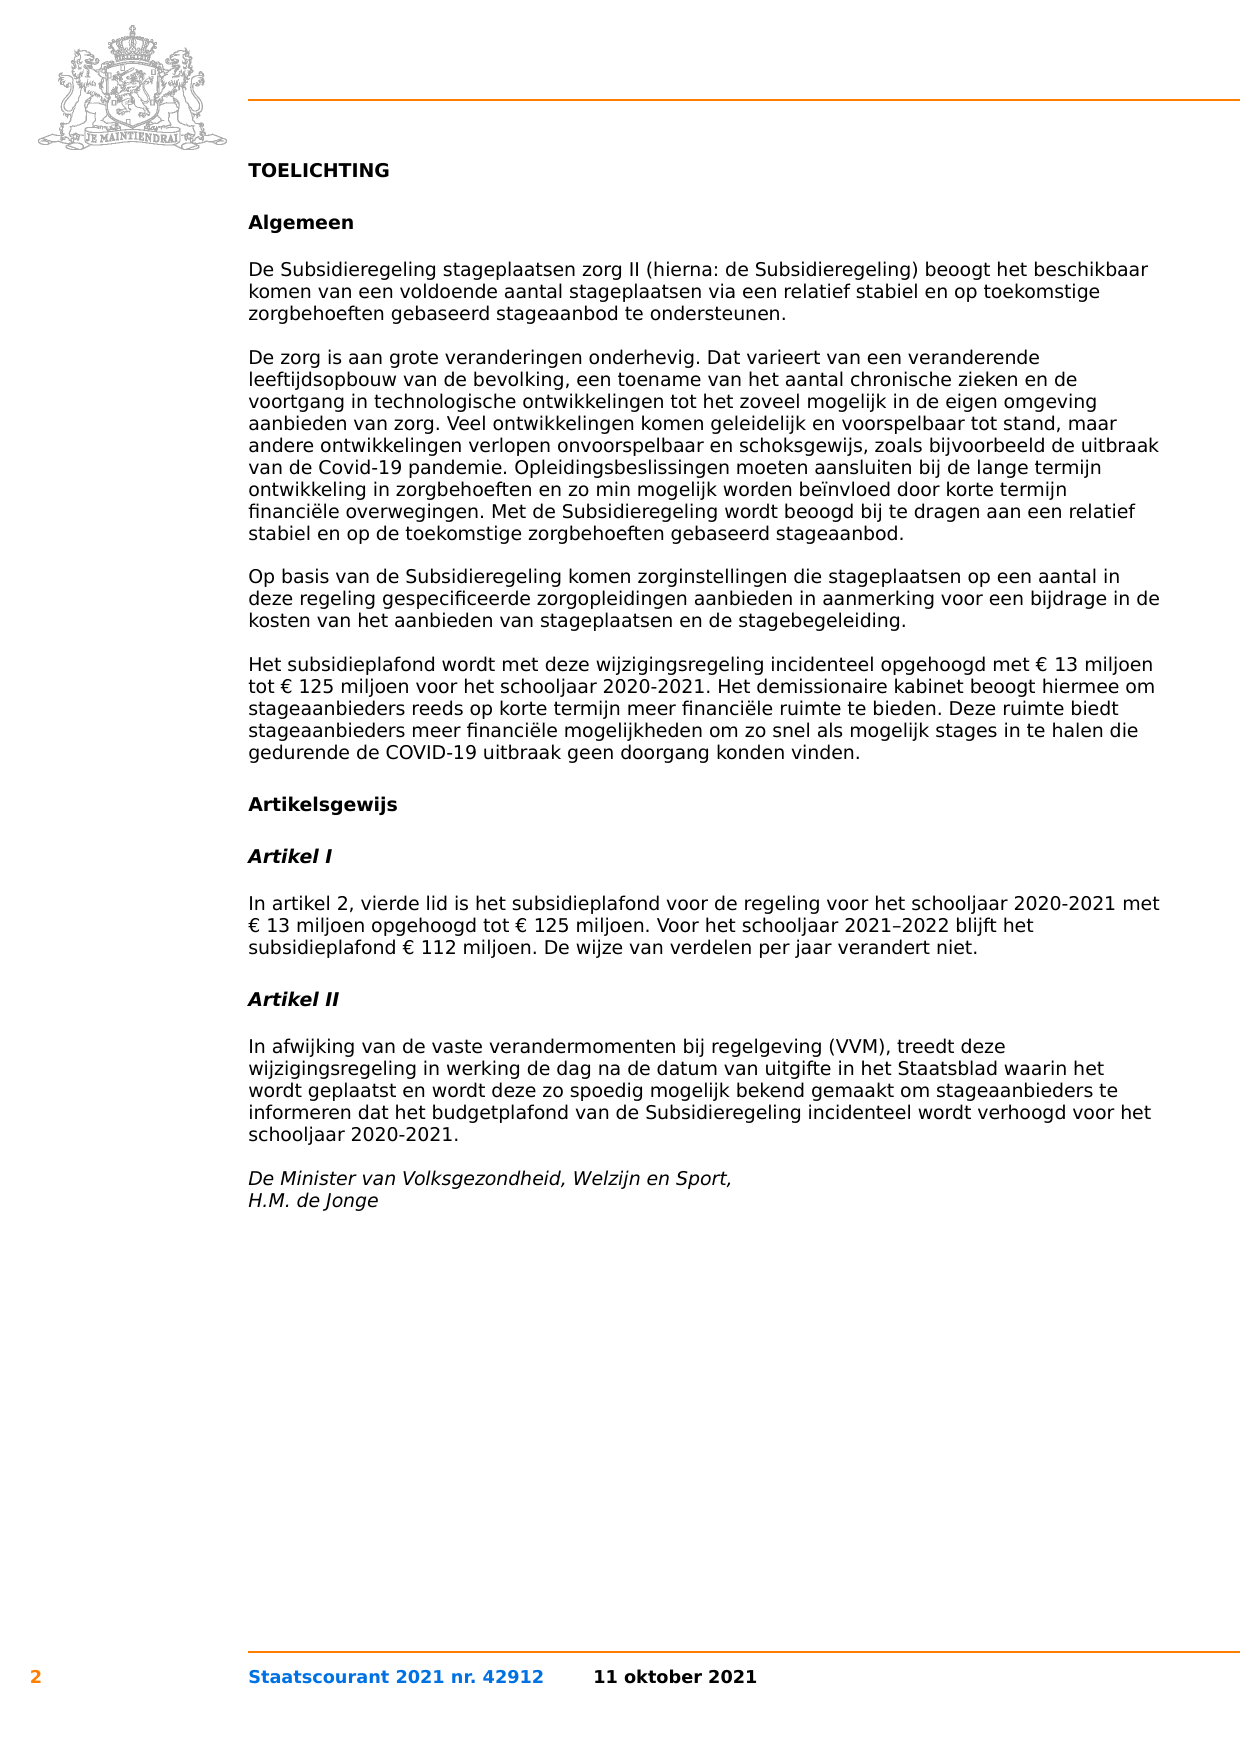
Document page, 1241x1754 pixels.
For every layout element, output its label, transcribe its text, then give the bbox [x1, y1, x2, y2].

text Op basis van de Subsidieregeling komen zorginstellingen die stageplaatsen op een aantal in deze regeling gespecificeerde zorgopleidingen aanbieden in aanmerking voor een bijdrage in de kosten van het aanbieden van stageplaatsen en de stagebegeleiding. [248, 566, 1163, 632]
text De Minister van Volksgezondheid, Welzijn en Sport, H.M. de Jonge [248, 1168, 1163, 1212]
subtitle Artikel II [248, 989, 1163, 1011]
subtitle Artikelsgewijs [248, 794, 1163, 816]
subtitle TOELICHTING [248, 160, 1163, 182]
subtitle Artikel I [248, 846, 1163, 868]
picture [38, 25, 227, 150]
subtitle Algemeen [248, 212, 1163, 234]
text In artikel 2, vierde lid is het subsidieplafond voor de regeling voor het schooljaar 2020-2021 met € 13 miljoen opgehoogd tot € 125 miljoen. Voor het schooljaar 2021–2022 blijft het subsidieplafond € 112 miljoen. De wijze van verdelen per jaar verandert niet. [248, 893, 1163, 959]
text De zorg is aan grote veranderingen onderhevig. Dat varieert van een veranderende leeftijdsopbouw van de bevolking, een toename van het aantal chronische zieken en de voortgang in technologische ontwikkelingen tot het zoveel mogelijk in de eigen omgeving aanbieden van zorg. Veel ontwikkelingen komen geleidelijk en voorspelbaar tot stand, maar andere ontwikkelingen verlopen onvoorspelbaar en schoksgewijs, zoals bijvoorbeeld de uitbraak van de Covid-19 pandemie. Opleidingsbeslissingen moeten aansluiten bij de lange termijn ontwikkeling in zorgbehoeften en zo min mogelijk worden beïnvloed door korte termijn financiële overwegingen. Met de Subsidieregeling wordt beoogd bij te dragen aan een relatief stabiel en op de toekomstige zorgbehoeften gebaseerd stageaanbod. [248, 347, 1163, 544]
text De Subsidieregeling stageplaatsen zorg II (hierna: de Subsidieregeling) beoogt het beschikbaar komen van een voldoende aantal stageplaatsen via een relatief stabiel en op toekomstige zorgbehoeften gebaseerd stageaanbod te ondersteunen. [248, 259, 1163, 325]
text Het subsidieplafond wordt met deze wijzigingsregeling incidenteel opgehoogd met € 13 miljoen tot € 125 miljoen voor het schooljaar 2020-2021. Het demissionaire kabinet beoogt hiermee om stageaanbieders reeds op korte termijn meer financiële ruimte te bieden. Deze ruimte biedt stageaanbieders meer financiële mogelijkheden om zo snel als mogelijk stages in te halen die gedurende de COVID-19 uitbraak geen doorgang konden vinden. [248, 654, 1163, 764]
text In afwijking van de vaste verandermomenten bij regelgeving (VVM), treedt deze wijzigingsregeling in werking de dag na de datum van uitgifte in het Staatsblad waarin het wordt geplaatst en wordt deze zo spoedig mogelijk bekend gemaakt om stageaanbieders te informeren dat het budgetplafond van de Subsidieregeling incidenteel wordt verhoogd voor het schooljaar 2020-2021. [248, 1036, 1163, 1146]
